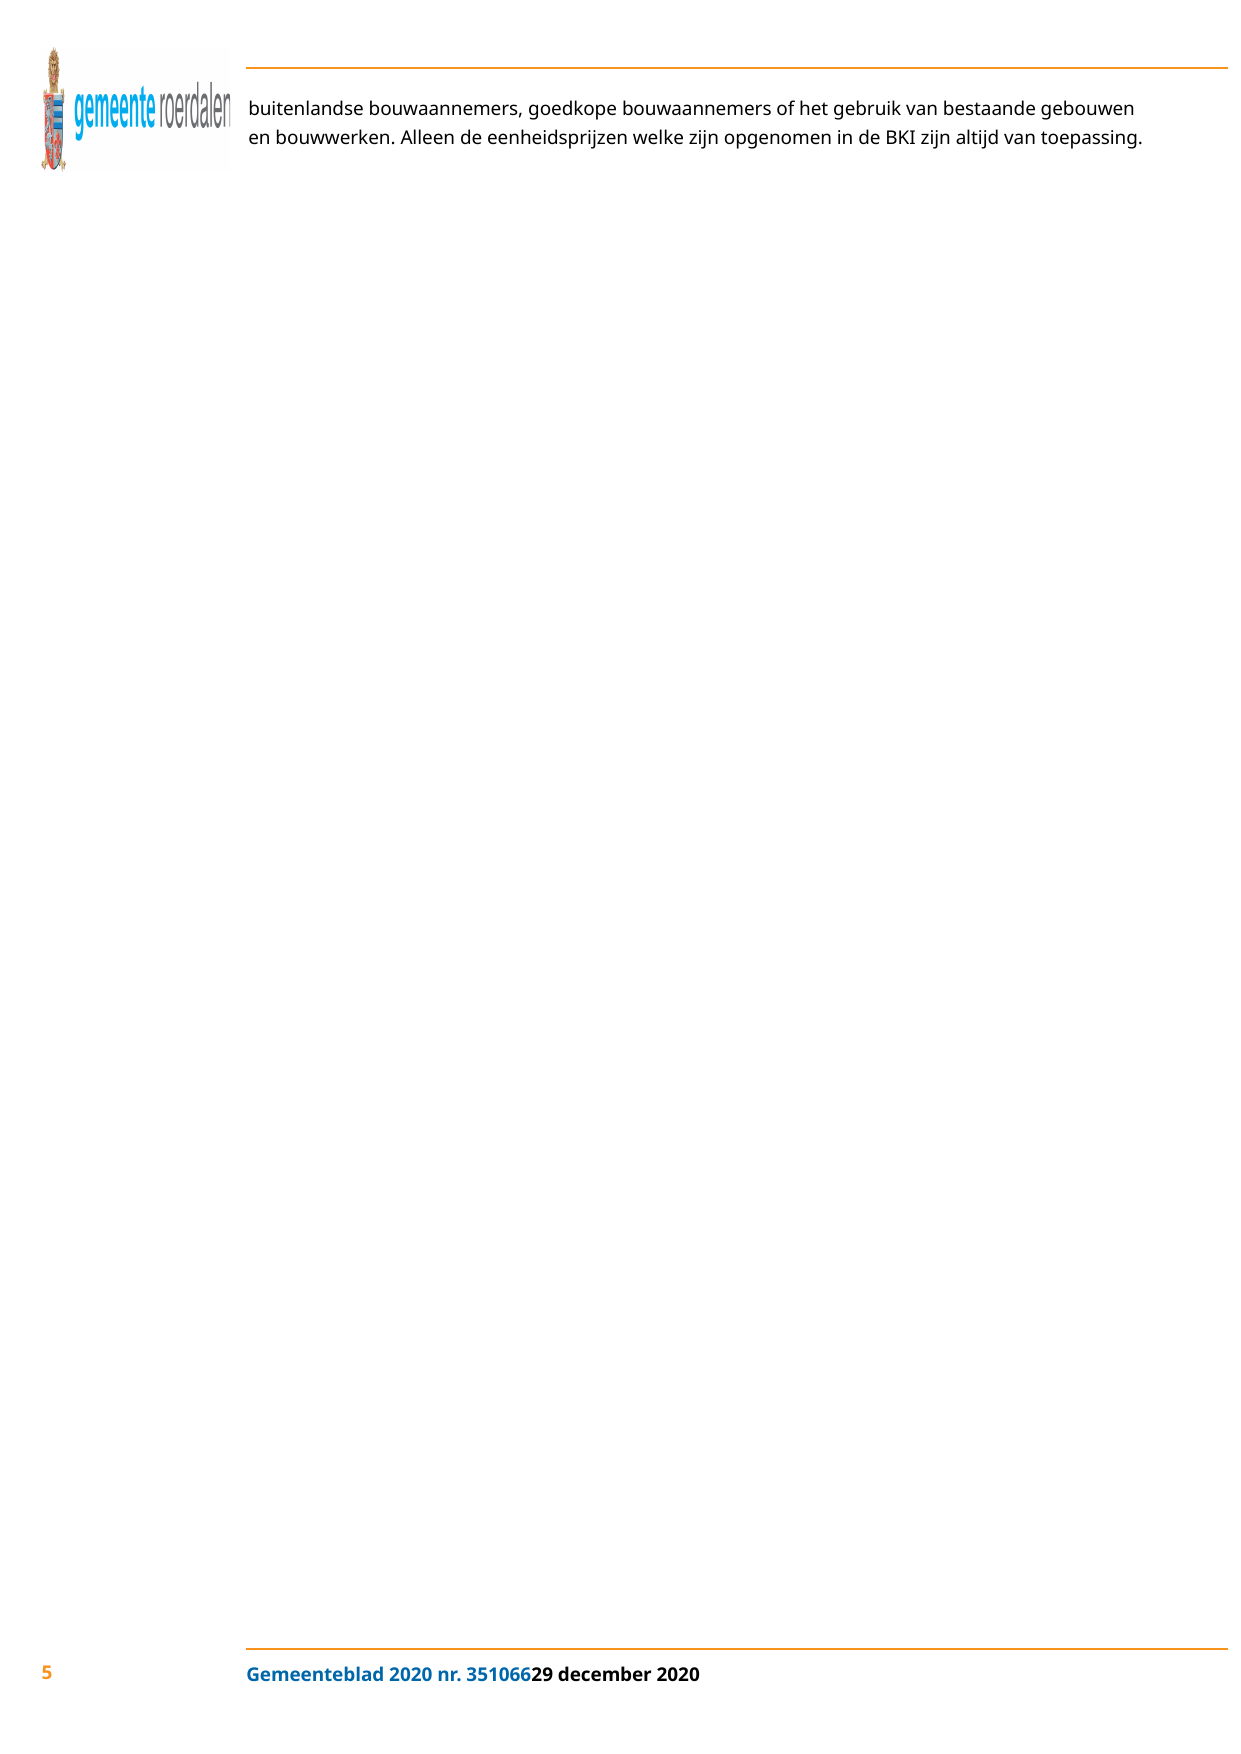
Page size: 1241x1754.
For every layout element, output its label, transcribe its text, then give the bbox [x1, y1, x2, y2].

text buitenlandse bouwaannemers, goedkope bouwaannemers of het gebruik van bestaande gebouwen en bouwwerken. Alleen de eenheidsprijzen welke zijn opgenomen in de BKI zijn altijd van toepassing. [248, 95, 1152, 150]
picture [41, 47, 231, 172]
